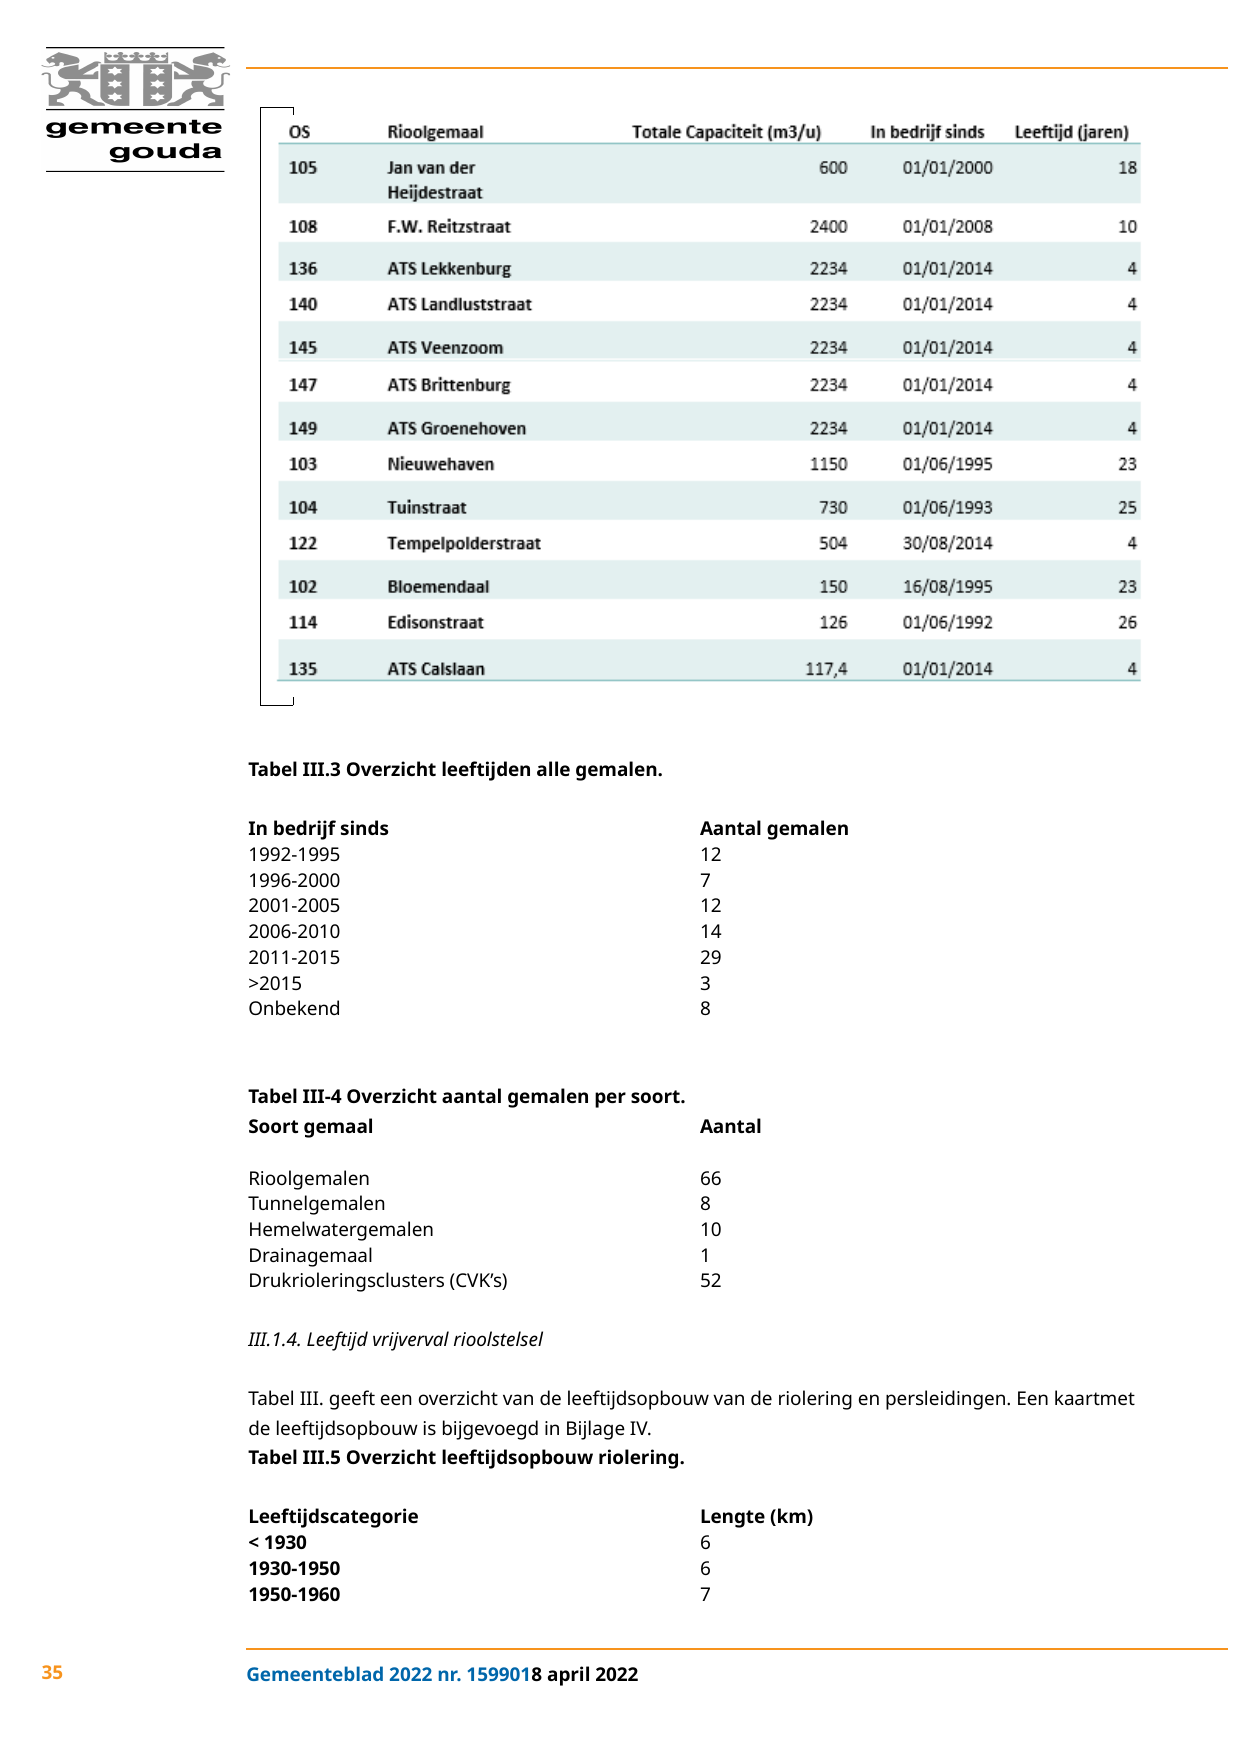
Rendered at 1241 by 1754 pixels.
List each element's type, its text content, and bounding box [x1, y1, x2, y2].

table_header Leeftijdscategorie [248, 1504, 700, 1529]
table_cell 7 [700, 867, 1152, 892]
table_cell [700, 1139, 1152, 1165]
table_cell 1992-1995 [248, 841, 700, 867]
table_cell 6 [700, 1530, 1152, 1555]
table_cell 1950-1960 [248, 1581, 700, 1607]
table_cell Onbekend [248, 995, 700, 1021]
table_header Aantal [700, 1113, 1152, 1139]
text Tabel III.5 Overzicht leeftijdsopbouw riolering. [248, 1444, 1152, 1470]
text III.1.4. Leeftijd vrijverval rioolstelsel [248, 1326, 1152, 1352]
table_cell 2011-2015 [248, 944, 700, 970]
picture [41, 47, 231, 172]
table_cell 14 [700, 918, 1152, 944]
table_header In bedrijf sinds [248, 815, 700, 841]
table_cell 66 [700, 1165, 1152, 1190]
table_cell 2006-2010 [248, 918, 700, 944]
table_cell 10 [700, 1216, 1152, 1242]
table_cell 52 [700, 1268, 1152, 1293]
table_header Lengte (km) [700, 1504, 1152, 1529]
table_cell < 1930 [248, 1530, 700, 1555]
picture [268, 115, 1155, 697]
table_cell Hemelwatergemalen [248, 1216, 700, 1242]
table_cell 1 [700, 1242, 1152, 1268]
table_header Aantal gemalen [700, 815, 1152, 841]
table_header Soort gemaal [248, 1113, 700, 1139]
table_cell Drainagemaal [248, 1242, 700, 1268]
text Tabel III-4 Overzicht aantal gemalen per soort. [248, 1083, 1152, 1109]
table_cell 7 [700, 1581, 1152, 1607]
table_cell 2001-2005 [248, 893, 700, 918]
table_cell >2015 [248, 970, 700, 995]
table_cell [248, 1139, 700, 1165]
table_cell Rioolgemalen [248, 1165, 700, 1190]
table_cell 3 [700, 970, 1152, 995]
table_cell 8 [700, 1190, 1152, 1216]
table_cell 1996-2000 [248, 867, 700, 892]
table_cell 1930-1950 [248, 1555, 700, 1581]
text Tabel III. geeft een overzicht van de leeftijdsopbouw van de riolering en persleidingen. Een kaartmet de leeftijdsopbouw is bijgevoegd in Bijlage IV. [248, 1385, 1152, 1441]
table_cell Tunnelgemalen [248, 1190, 700, 1216]
table_cell 8 [700, 995, 1152, 1021]
table_cell 6 [700, 1555, 1152, 1581]
table_cell 12 [700, 893, 1152, 918]
table_cell 12 [700, 841, 1152, 867]
text Tabel III.3 Overzicht leeftijden alle gemalen. [248, 756, 1152, 782]
table_cell 29 [700, 944, 1152, 970]
table_cell Drukrioleringsclusters (CVK’s) [248, 1268, 700, 1293]
